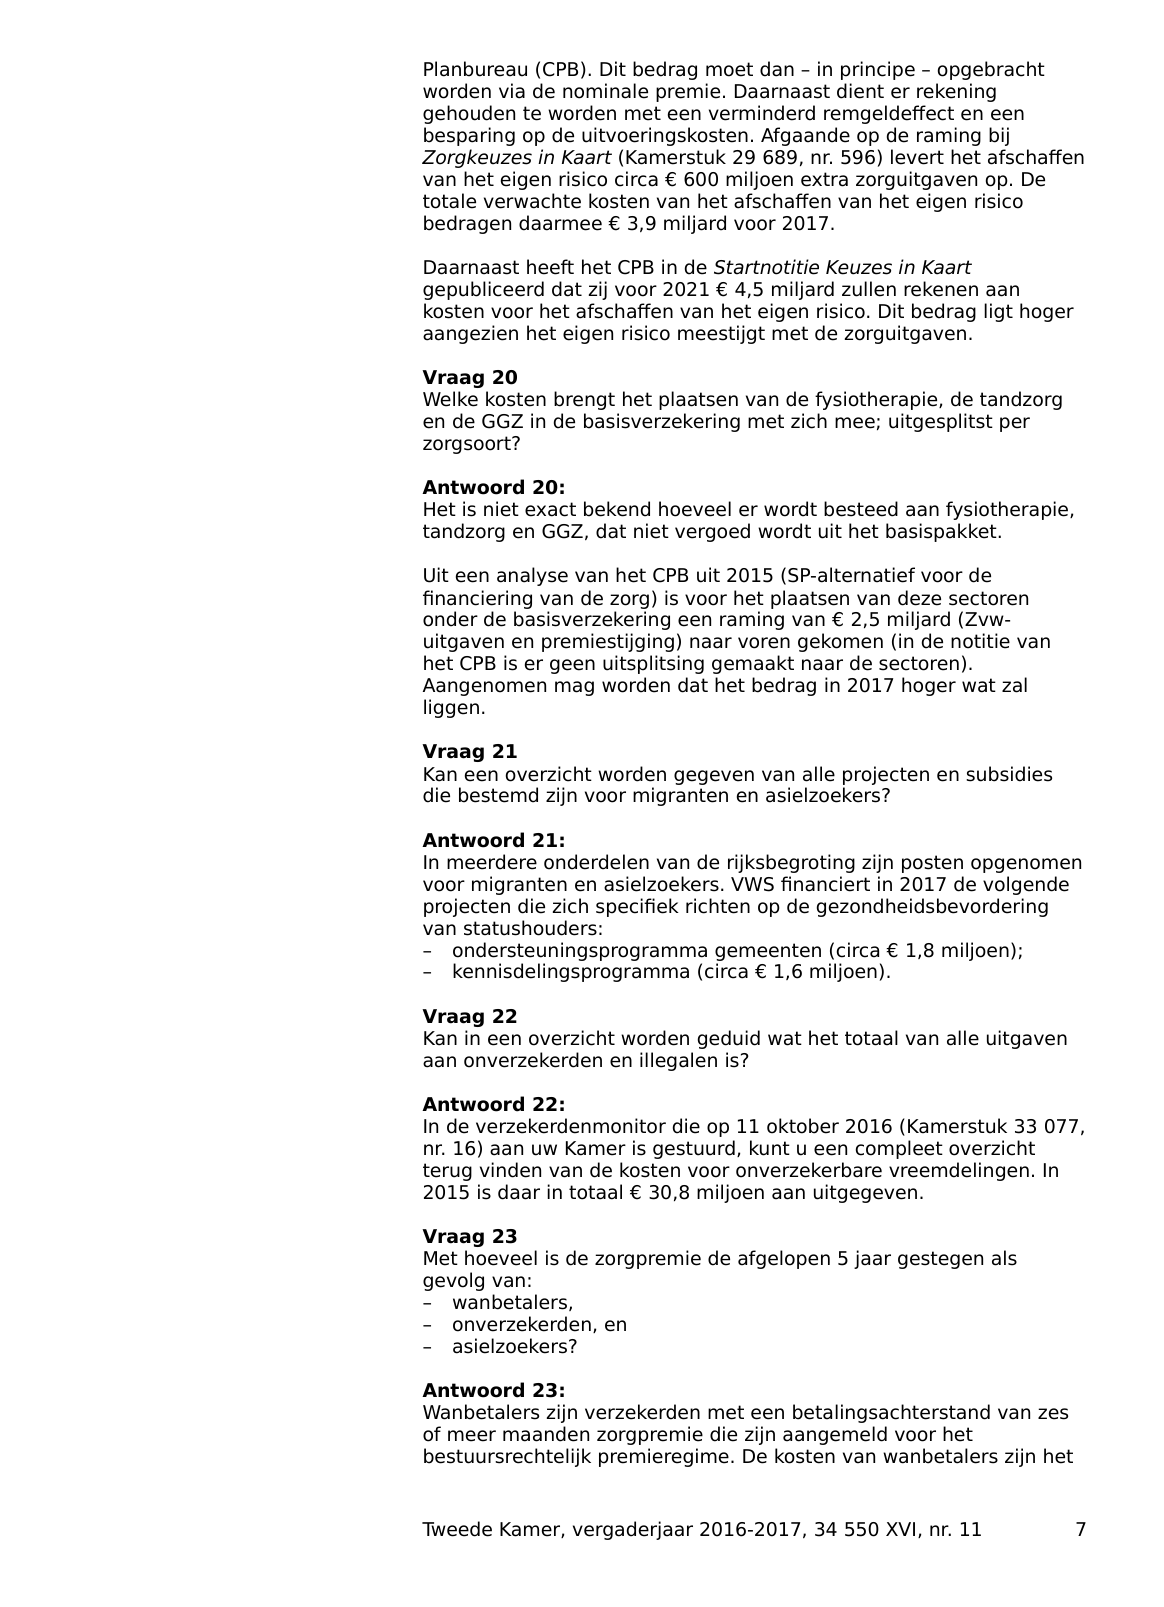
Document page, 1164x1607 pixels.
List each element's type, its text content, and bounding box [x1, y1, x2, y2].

text Uit een analyse van het CPB uit 2015 (SP-alternatief voor de financiering van de zorg) is voor het plaatsen van deze sectoren onder de basisverzekering een raming van € 2,5 miljard (Zvw-uitgaven en premiestijging) naar voren gekomen (in de notitie van het CPB is er geen uitsplitsing gemaakt naar de sectoren). [422, 565, 1087, 675]
text Het is niet exact bekend hoeveel er wordt besteed aan fysiotherapie, tandzorg en GGZ, dat niet vergoed wordt uit het basispakket. [422, 499, 1087, 543]
text Vraag 21 [422, 741, 1087, 763]
text Planbureau (CPB). Dit bedrag moet dan – in principe – opgebracht worden via de nominale premie. Daarnaast dient er rekening gehouden te worden met een verminderd remgeldeffect en een besparing op de uitvoeringskosten. Afgaande op de raming bij Zorgkeuzes in Kaart (Kamerstuk 29 689, nr. 596) levert het afschaffen van het eigen risico circa € 600 miljoen extra zorguitgaven op. De totale verwachte kosten van het afschaffen van het eigen risico bedragen daarmee € 3,9 miljard voor 2017. [422, 59, 1087, 235]
text – kennisdelingsprogramma (circa € 1,6 miljoen). [422, 961, 1087, 983]
text – wanbetalers, [422, 1292, 1087, 1314]
text In meerdere onderdelen van de rijksbegroting zijn posten opgenomen voor migranten en asielzoekers. VWS financiert in 2017 de volgende projecten die zich specifiek richten op de gezondheidsbevordering van statushouders: [422, 852, 1087, 939]
text Vraag 20 [422, 367, 1087, 389]
text Antwoord 22: [422, 1094, 1087, 1116]
text – ondersteuningsprogramma gemeenten (circa € 1,8 miljoen); [422, 939, 1087, 961]
text Wanbetalers zijn verzekerden met een betalingsachterstand van zes of meer maanden zorgpremie die zijn aangemeld voor het bestuursrechtelijk premieregime. De kosten van wanbetalers zijn het [422, 1402, 1087, 1468]
text Met hoeveel is de zorgpremie de afgelopen 5 jaar gestegen als gevolg van: [422, 1248, 1087, 1292]
text Aangenomen mag worden dat het bedrag in 2017 hoger wat zal liggen. [422, 675, 1087, 719]
text Daarnaast heeft het CPB in de Startnotitie Keuzes in Kaart gepubliceerd dat zij voor 2021 € 4,5 miljard zullen rekenen aan kosten voor het afschaffen van het eigen risico. Dit bedrag ligt hoger aangezien het eigen risico meestijgt met de zorguitgaven. [422, 257, 1087, 345]
text Antwoord 23: [422, 1380, 1087, 1402]
text Welke kosten brengt het plaatsen van de fysiotherapie, de tandzorg en de GGZ in de basisverzekering met zich mee; uitgesplitst per zorgsoort? [422, 389, 1087, 455]
text Vraag 23 [422, 1226, 1087, 1248]
text In de verzekerdenmonitor die op 11 oktober 2016 (Kamerstuk 33 077, nr. 16) aan uw Kamer is gestuurd, kunt u een compleet overzicht terug vinden van de kosten voor onverzekerbare vreemdelingen. In 2015 is daar in totaal € 30,8 miljoen aan uitgegeven. [422, 1116, 1087, 1204]
text – onverzekerden, en [422, 1314, 1087, 1336]
text – asielzoekers? [422, 1336, 1087, 1358]
text Antwoord 20: [422, 477, 1087, 499]
text Antwoord 21: [422, 829, 1087, 852]
text Vraag 22 [422, 1006, 1087, 1028]
text Kan in een overzicht worden geduid wat het totaal van alle uitgaven aan onverzekerden en illegalen is? [422, 1028, 1087, 1072]
text Kan een overzicht worden gegeven van alle projecten en subsidies die bestemd zijn voor migranten en asielzoekers? [422, 763, 1087, 807]
